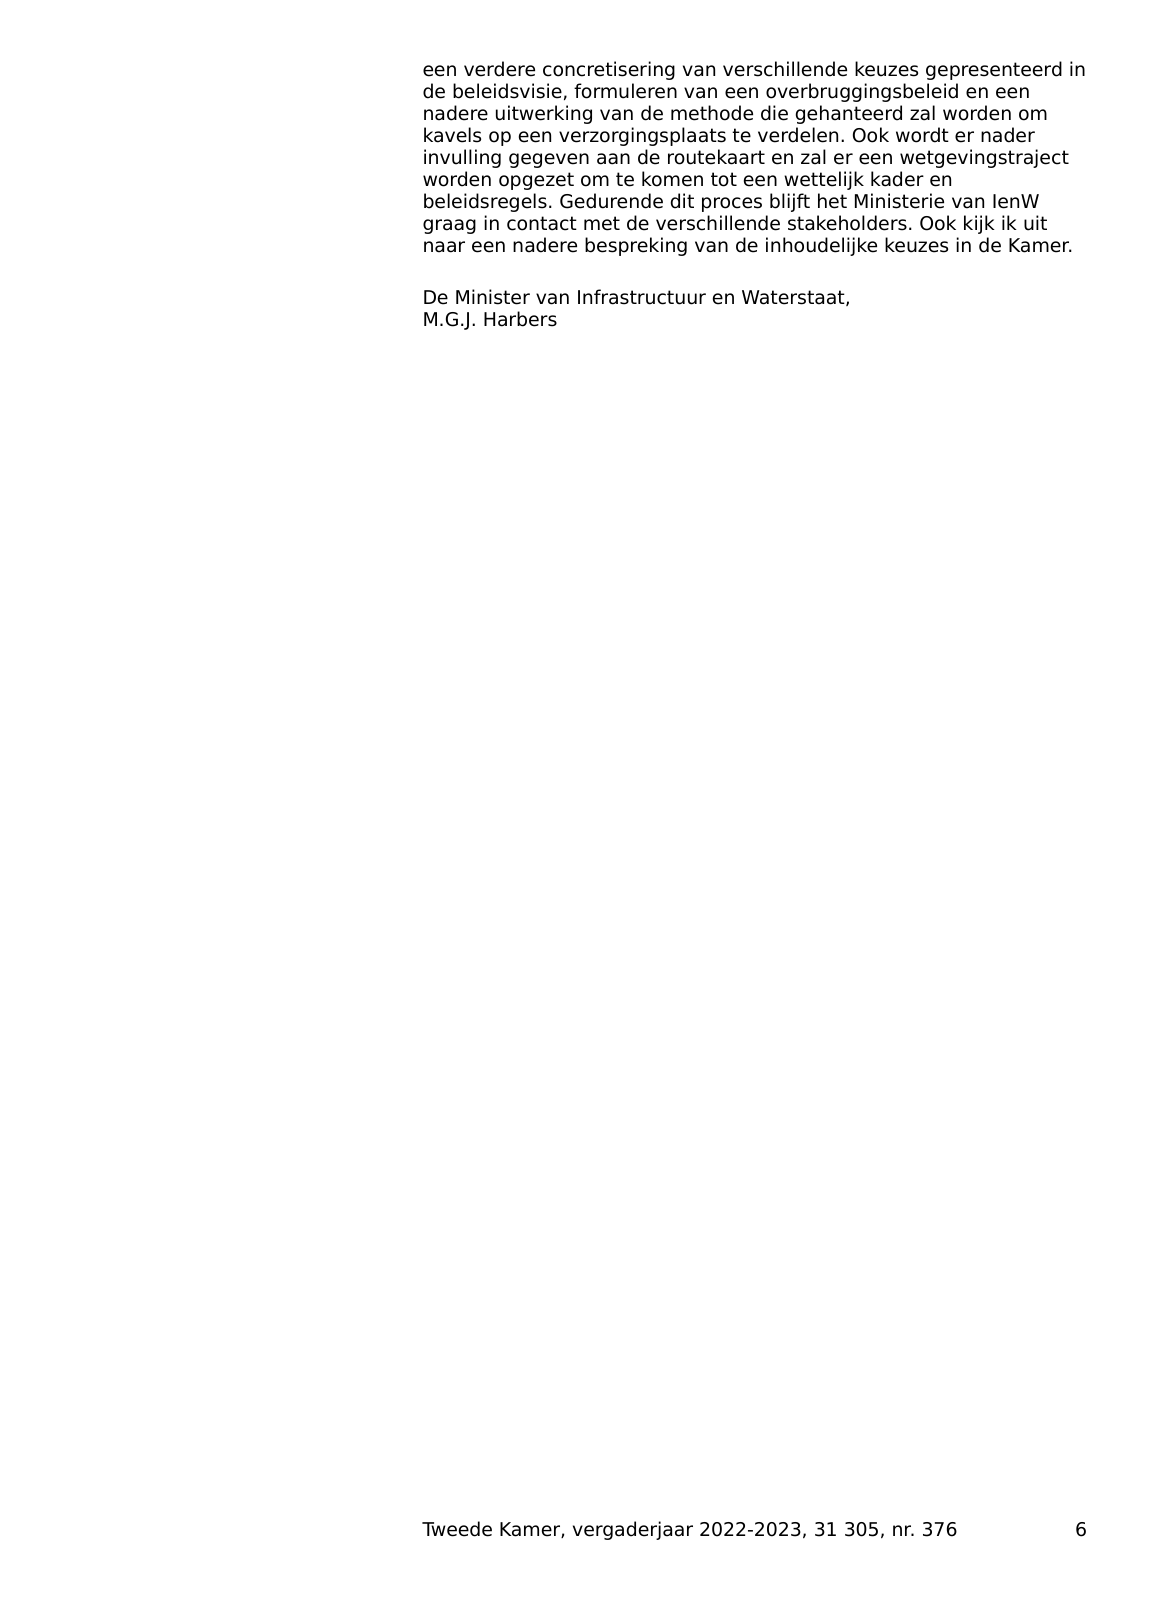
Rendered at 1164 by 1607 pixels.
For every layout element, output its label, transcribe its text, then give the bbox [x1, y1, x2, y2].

text De Minister van Infrastructuur en Waterstaat, M.G.J. Harbers [422, 287, 1087, 331]
text een verdere concretisering van verschillende keuzes gepresenteerd in de beleidsvisie, formuleren van een overbruggingsbeleid en een nadere uitwerking van de methode die gehanteerd zal worden om kavels op een verzorgingsplaats te verdelen. Ook wordt er nader invulling gegeven aan de routekaart en zal er een wetgevingstraject worden opgezet om te komen tot een wettelijk kader en beleidsregels. Gedurende dit proces blijft het Ministerie van IenW graag in contact met de verschillende stakeholders. Ook kijk ik uit naar een nadere bespreking van de inhoudelijke keuzes in de Kamer. [422, 59, 1087, 257]
